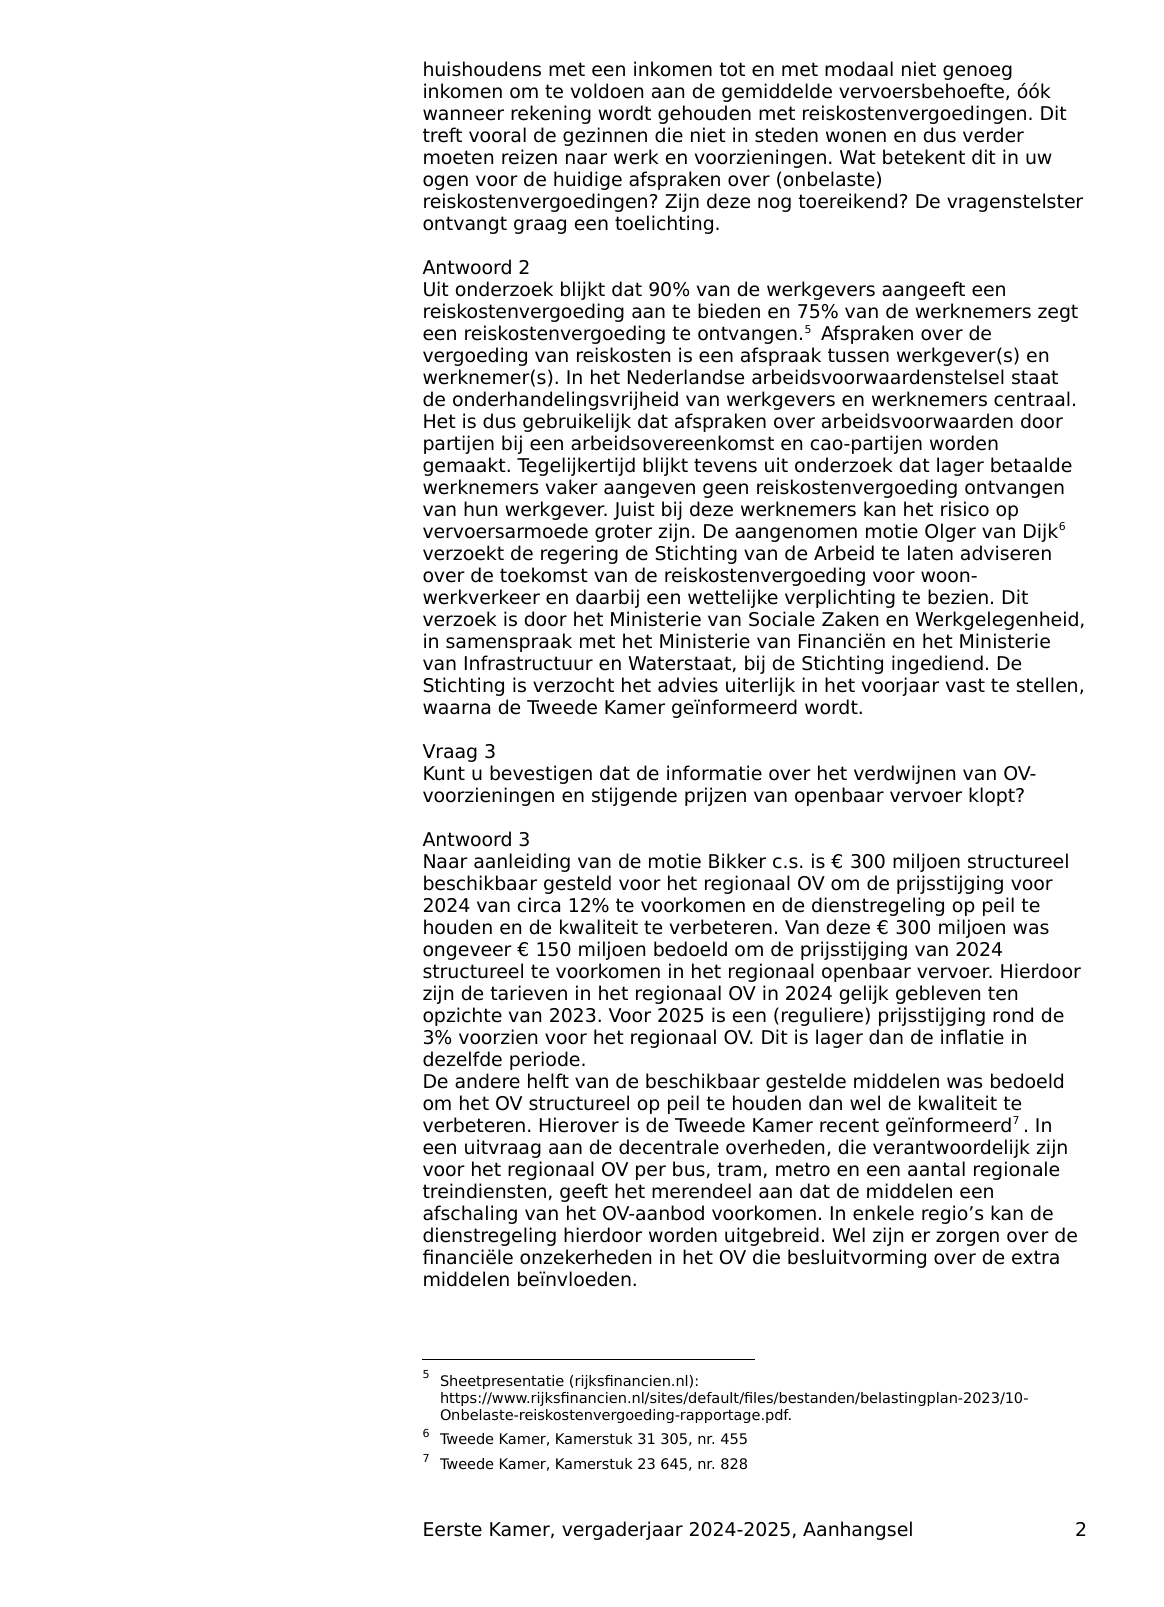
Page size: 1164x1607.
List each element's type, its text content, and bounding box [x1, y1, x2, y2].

text Naar aanleiding van de motie Bikker c.s. is € 300 miljoen structureel beschikbaar gesteld voor het regionaal OV om de prijsstijging voor 2024 van circa 12% te voorkomen en de dienstregeling op peil te houden en de kwaliteit te verbeteren. Van deze € 300 miljoen was ongeveer € 150 miljoen bedoeld om de prijsstijging van 2024 structureel te voorkomen in het regionaal openbaar vervoer. Hierdoor zijn de tarieven in het regionaal OV in 2024 gelijk gebleven ten opzichte van 2023. Voor 2025 is een (reguliere) prijsstijging rond de 3% voorzien voor het regionaal OV. Dit is lager dan de inflatie in dezelfde periode. [422, 851, 1087, 1071]
text Kunt u bevestigen dat de informatie over het verdwijnen van OV-voorzieningen en stijgende prijzen van openbaar vervoer klopt? [422, 763, 1087, 807]
text Antwoord 2 [422, 257, 1087, 279]
text Sheetpresentatie (rijksfinancien.nl): https://www.rijksfinancien.nl/sites/default/files/bestanden/belastingplan-2023/10-Onbelaste-reiskostenvergoeding-rapportage.pdf. [422, 1368, 1087, 1424]
text Uit onderzoek blijkt dat 90% van de werkgevers aangeeft een reiskostenvergoeding aan te bieden en 75% van de werknemers zegt een reiskostenvergoeding te ontvangen. Afspraken over de vergoeding van reiskosten is een afspraak tussen werkgever(s) en werknemer(s). In het Nederlandse arbeidsvoorwaardenstelsel staat de onderhandelingsvrijheid van werkgevers en werknemers centraal. Het is dus gebruikelijk dat afspraken over arbeidsvoorwaarden door partijen bij een arbeidsovereenkomst en cao-partijen worden gemaakt. Tegelijkertijd blijkt tevens uit onderzoek dat lager betaalde werknemers vaker aangeven geen reiskostenvergoeding ontvangen van hun werkgever. Juist bij deze werknemers kan het risico op vervoersarmoede groter zijn. De aangenomen motie Olger van Dijk verzoekt de regering de Stichting van de Arbeid te laten adviseren over de toekomst van de reiskostenvergoeding voor woon-werkverkeer en daarbij een wettelijke verplichting te bezien. Dit verzoek is door het Ministerie van Sociale Zaken en Werkgelegenheid, in samenspraak met het Ministerie van Financiën en het Ministerie van Infrastructuur en Waterstaat, bij de Stichting ingediend. De Stichting is verzocht het advies uiterlijk in het voorjaar vast te stellen, waarna de Tweede Kamer geïnformeerd wordt. [422, 279, 1087, 719]
text Vraag 3 [422, 741, 1087, 763]
text Tweede Kamer, Kamerstuk 23 645, nr. 828 [422, 1452, 1087, 1474]
text Antwoord 3 [422, 829, 1087, 851]
text De andere helft van de beschikbaar gestelde middelen was bedoeld om het OV structureel op peil te houden dan wel de kwaliteit te verbeteren. Hierover is de Tweede Kamer recent geïnformeerd. In een uitvraag aan de decentrale overheden, die verantwoordelijk zijn voor het regionaal OV per bus, tram, metro en een aantal regionale treindiensten, geeft het merendeel aan dat de middelen een afschaling van het OV-aanbod voorkomen. In enkele regio’s kan de dienstregeling hierdoor worden uitgebreid. Wel zijn er zorgen over de financiële onzekerheden in het OV die besluitvorming over de extra middelen beïnvloeden. [422, 1071, 1087, 1291]
text huishoudens met een inkomen tot en met modaal niet genoeg inkomen om te voldoen aan de gemiddelde vervoersbehoefte, óók wanneer rekening wordt gehouden met reiskostenvergoedingen. Dit treft vooral de gezinnen die niet in steden wonen en dus verder moeten reizen naar werk en voorzieningen. Wat betekent dit in uw ogen voor de huidige afspraken over (onbelaste) reiskostenvergoedingen? Zijn deze nog toereikend? De vragenstelster ontvangt graag een toelichting. [422, 59, 1087, 235]
text Tweede Kamer, Kamerstuk 31 305, nr. 455 [422, 1427, 1087, 1449]
